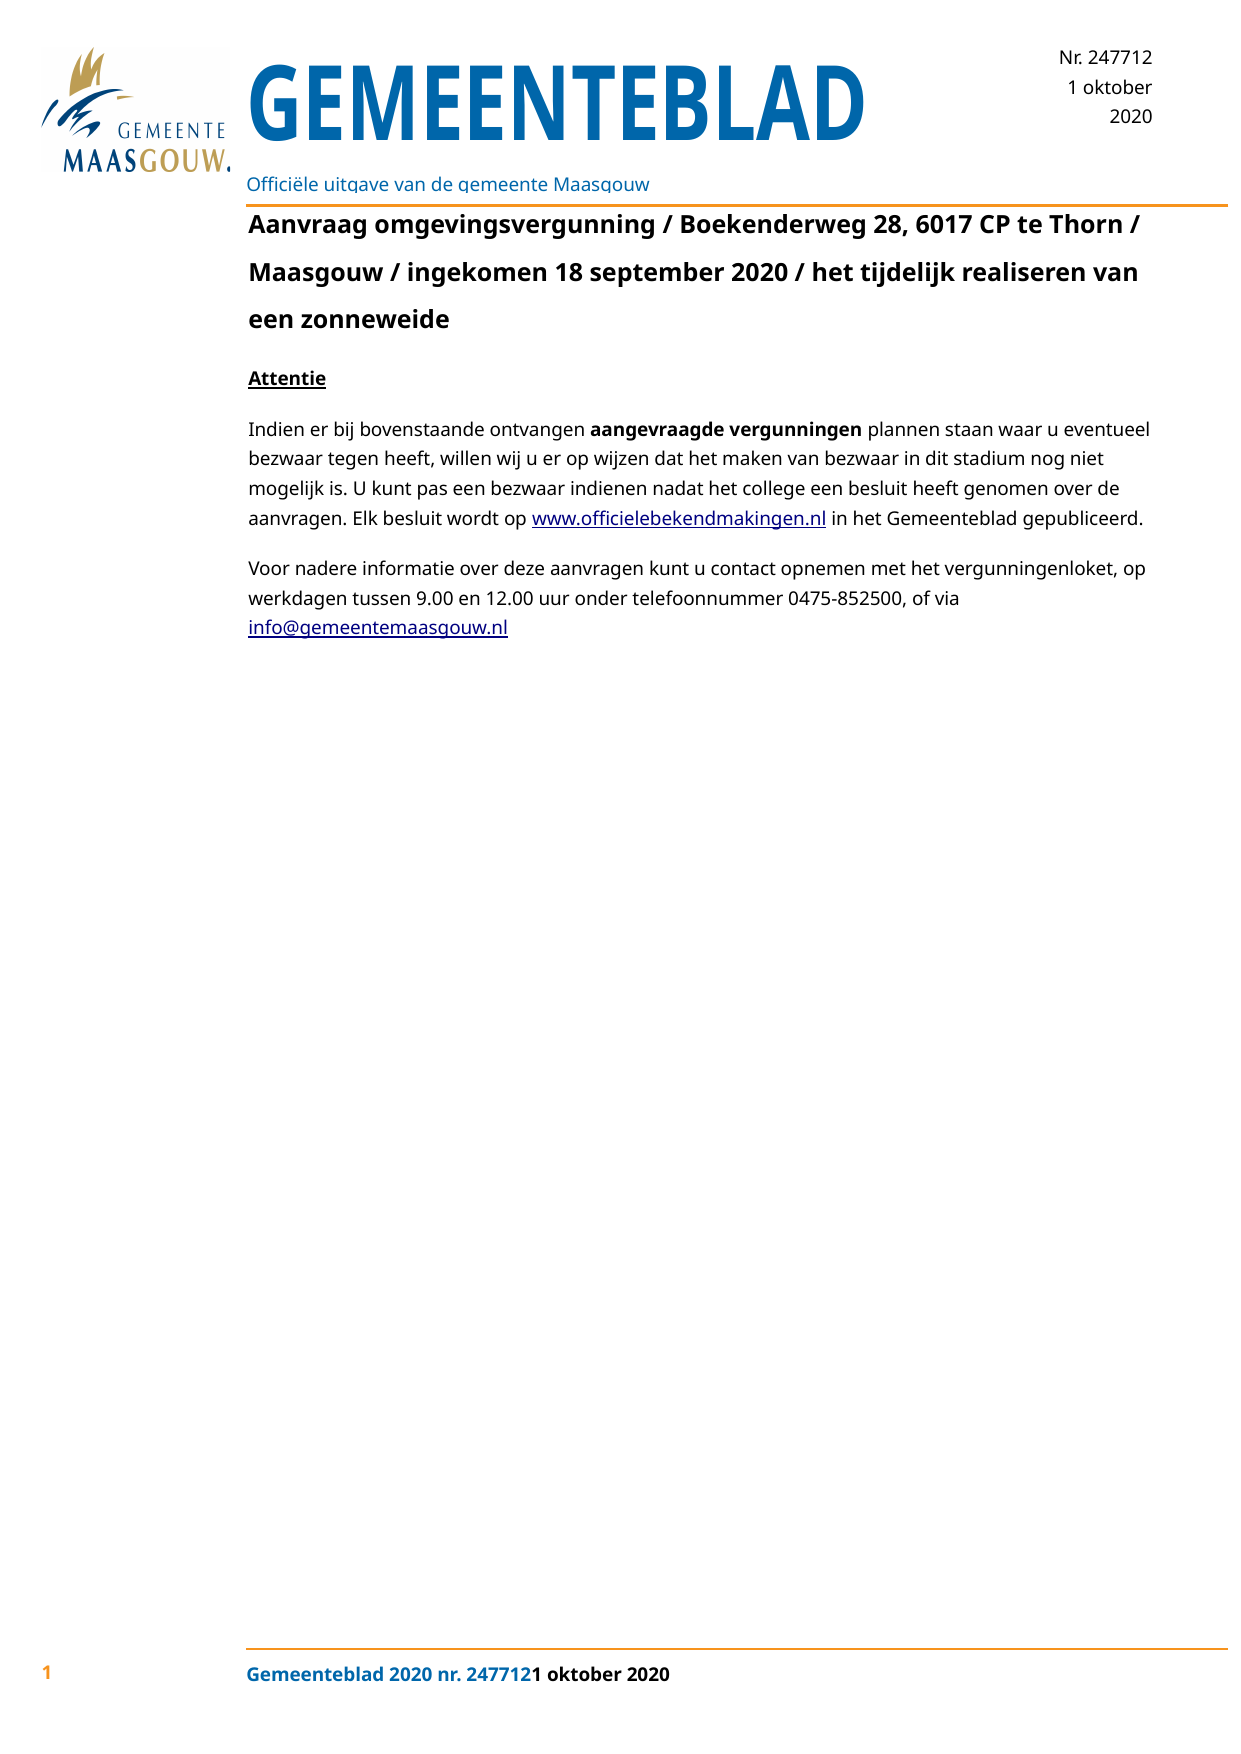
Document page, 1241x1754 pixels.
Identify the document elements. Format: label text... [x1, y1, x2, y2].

text Voor nadere informatie over deze aanvragen kunt u contact opnemen met het vergunningenloket, op werkdagen tussen 9.00 en 12.00 uur onder telefoonnummer 0475-852500, of via info@gemeentemaasgouw.nl [248, 555, 1152, 640]
text Aanvraag omgevingsvergunning / Boekenderweg 28, 6017 CP te Thorn / Maasgouw / ingekomen 18 september 2020 / het tijdelijk realiseren van een zonneweide [248, 207, 1152, 336]
text Attentie [248, 366, 1152, 391]
picture [41, 47, 231, 172]
text Indien er bij bovenstaande ontvangen aangevraagde vergunningen plannen staan waar u eventueel bezwaar tegen heeft, willen wij u er op wijzen dat het maken van bezwaar in dit stadium nog niet mogelijk is. U kunt pas een bezwaar indienen nadat het college een besluit heeft genomen over de aanvragen. Elk besluit wordt op www.officielebekendmakingen.nl in het Gemeenteblad gepubliceerd. [248, 416, 1152, 530]
